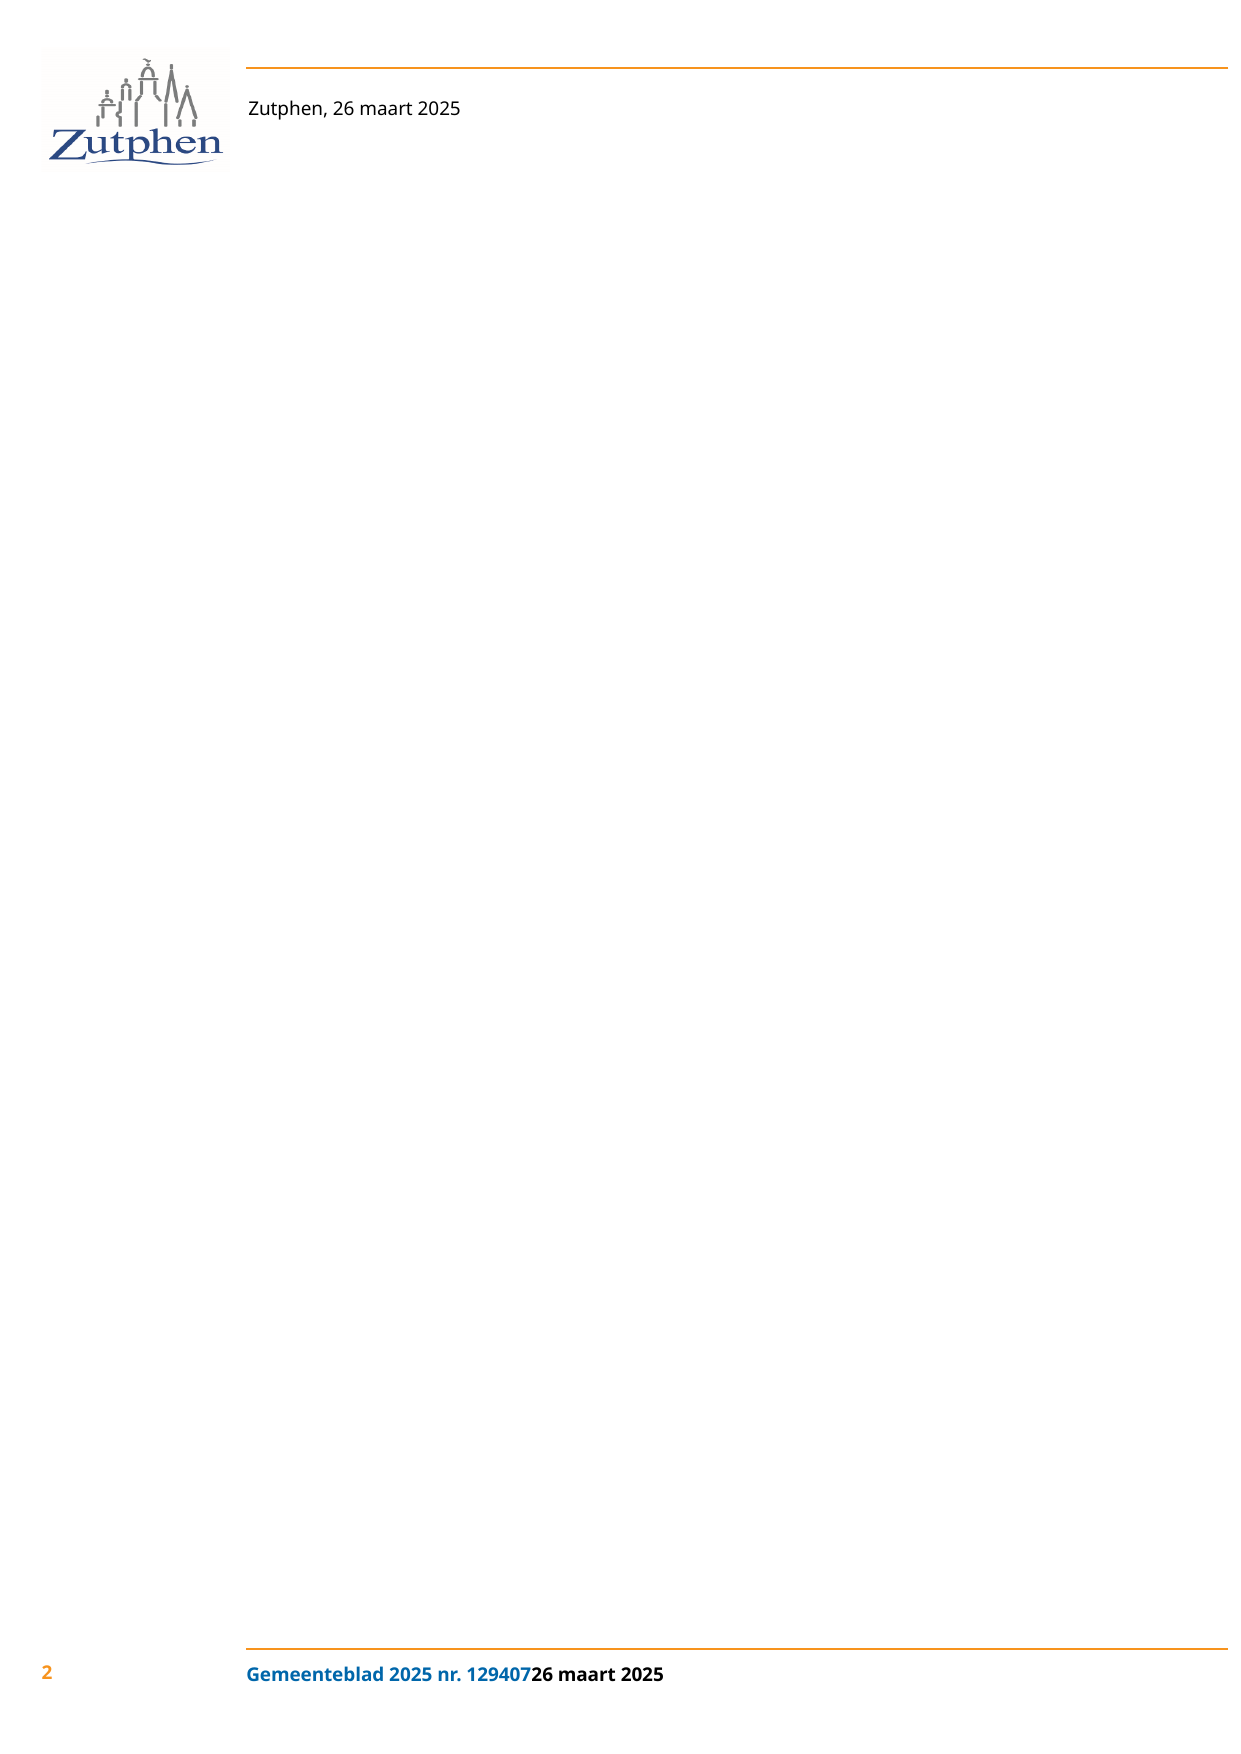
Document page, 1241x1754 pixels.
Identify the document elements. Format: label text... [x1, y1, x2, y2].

text Zutphen, 26 maart 2025 [248, 95, 1152, 121]
picture [41, 47, 231, 172]
